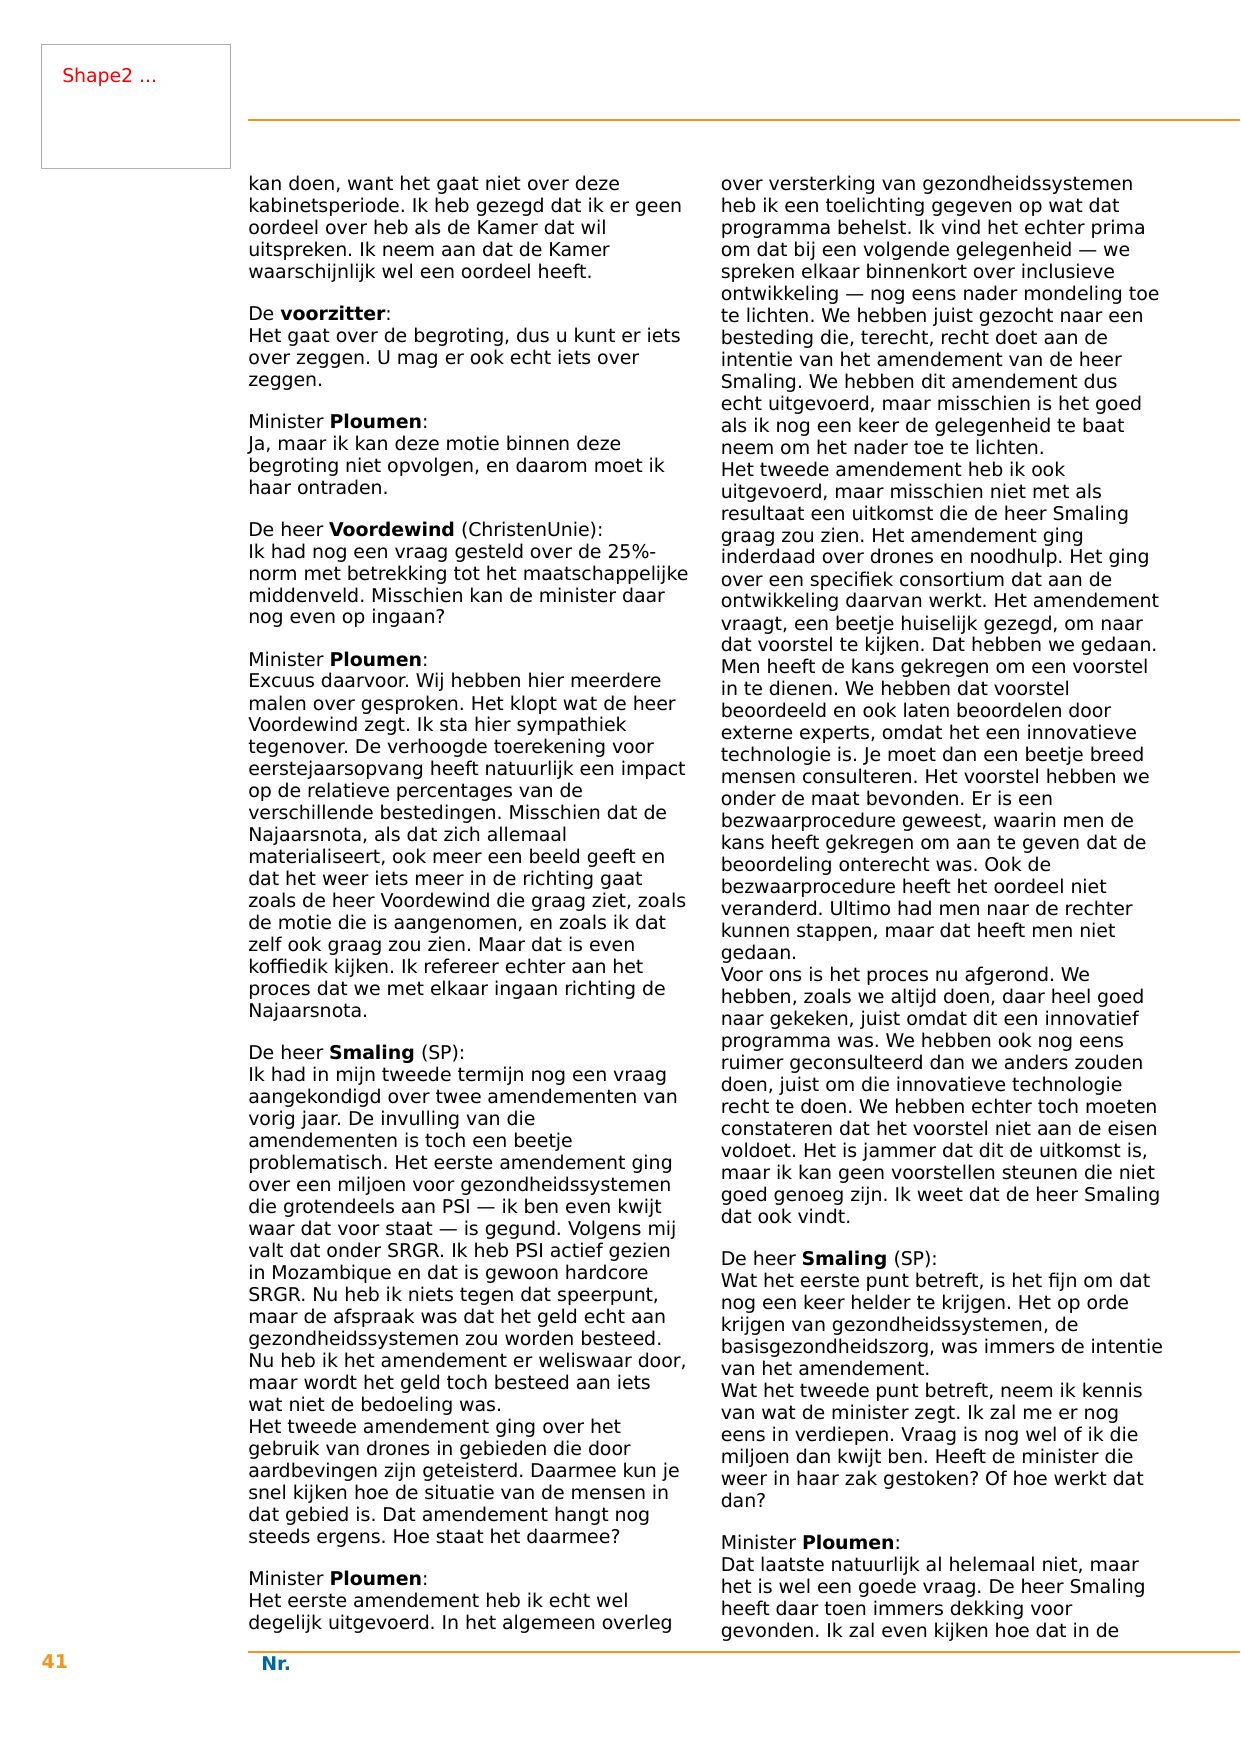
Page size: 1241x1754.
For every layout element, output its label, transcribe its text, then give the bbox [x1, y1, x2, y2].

text De voorzitter: [248, 303, 691, 325]
text Minister Ploumen: [248, 1568, 691, 1589]
text Minister Ploumen: [248, 411, 691, 433]
text Dat laatste natuurlijk al helemaal niet, maar het is wel een goede vraag. De heer Smaling heeft daar toen immers dekking voor gevonden. Ik zal even kijken hoe dat in de [721, 1553, 1163, 1641]
text De heer Voordewind (ChristenUnie): [248, 518, 691, 541]
text Ik had in mijn tweede termijn nog een vraag aangekondigd over twee amendementen van vorig jaar. De invulling van die amendementen is toch een beetje problematisch. Het eerste amendement ging over een miljoen voor gezondheidssystemen die grotendeels aan PSI — ik ben even kwijt waar dat voor staat — is gegund. Volgens mij valt dat onder SRGR. Ik heb PSI actief gezien in Mozambique en dat is gewoon hardcore SRGR. Nu heb ik niets tegen dat speerpunt, maar de afspraak was dat het geld echt aan gezondheidssystemen zou worden besteed. Nu heb ik het amendement er weliswaar door, maar wordt het geld toch besteed aan iets wat niet de bedoeling was. [248, 1064, 691, 1416]
text Het tweede amendement heb ik ook uitgevoerd, maar misschien niet met als resultaat een uitkomst die de heer Smaling graag zou zien. Het amendement ging inderdaad over drones en noodhulp. Het ging over een specifiek consortium dat aan de ontwikkeling daarvan werkt. Het amendement vraagt, een beetje huiselijk gezegd, om naar dat voorstel te kijken. Dat hebben we gedaan. Men heeft de kans gekregen om een voorstel in te dienen. We hebben dat voorstel beoordeeld en ook laten beoordelen door externe experts, omdat het een innovatieve technologie is. Je moet dan een beetje breed mensen consulteren. Het voorstel hebben we onder de maat bevonden. Er is een bezwaarprocedure geweest, waarin men de kans heeft gekregen om aan te geven dat de beoordeling onterecht was. Ook de bezwaarprocedure heeft het oordeel niet veranderd. Ultimo had men naar de rechter kunnen stappen, maar dat heeft men niet gedaan. [721, 458, 1163, 964]
text Wat het tweede punt betreft, neem ik kennis van wat de minister zegt. Ik zal me er nog eens in verdiepen. Vraag is nog wel of ik die miljoen dan kwijt ben. Heeft de minister die weer in haar zak gestoken? Of hoe werkt dat dan? [721, 1380, 1163, 1512]
text Wat het eerste punt betreft, is het fijn om dat nog een keer helder te krijgen. Het op orde krijgen van gezondheidssystemen, de basisgezondheidszorg, was immers de intentie van het amendement. [721, 1270, 1163, 1380]
text Ik had nog een vraag gesteld over de 25%-norm met betrekking tot het maatschappelijke middenveld. Misschien kan de minister daar nog even op ingaan? [248, 541, 691, 628]
text Ja, maar ik kan deze motie binnen deze begroting niet opvolgen, en daarom moet ik haar ontraden. [248, 433, 691, 498]
text De heer Smaling (SP): [721, 1248, 1163, 1270]
text kan doen, want het gaat niet over deze kabinetsperiode. Ik heb gezegd dat ik er geen oordeel over heb als de Kamer dat wil uitspreken. Ik neem aan dat de Kamer waarschijnlijk wel een oordeel heeft. [248, 173, 691, 283]
text De heer Smaling (SP): [248, 1042, 691, 1064]
text Het tweede amendement ging over het gebruik van drones in gebieden die door aardbevingen zijn geteisterd. Daarmee kun je snel kijken hoe de situatie van de mensen in dat gebied is. Dat amendement hangt nog steeds ergens. Hoe staat het daarmee? [248, 1416, 691, 1548]
text Voor ons is het proces nu afgerond. We hebben, zoals we altijd doen, daar heel goed naar gekeken, juist omdat dit een innovatief programma was. We hebben ook nog eens ruimer geconsulteerd dan we anders zouden doen, juist om die innovatieve technologie recht te doen. We hebben echter toch moeten constateren dat het voorstel niet aan de eisen voldoet. Het is jammer dat dit de uitkomst is, maar ik kan geen voorstellen steunen die niet goed genoeg zijn. Ik weet dat de heer Smaling dat ook vindt. [721, 964, 1163, 1228]
text Minister Ploumen: [248, 648, 691, 670]
text Excuus daarvoor. Wij hebben hier meerdere malen over gesproken. Het klopt wat de heer Voordewind zegt. Ik sta hier sympathiek tegenover. De verhoogde toerekening voor eerstejaarsopvang heeft natuurlijk een impact op de relatieve percentages van de verschillende bestedingen. Misschien dat de Najaarsnota, als dat zich allemaal materialiseert, ook meer een beeld geeft en dat het weer iets meer in de richting gaat zoals de heer Voordewind die graag ziet, zoals de motie die is aangenomen, en zoals ik dat zelf ook graag zou zien. Maar dat is even koffiedik kijken. Ik refereer echter aan het proces dat we met elkaar ingaan richting de Najaarsnota. [248, 670, 691, 1022]
text Minister Ploumen: [721, 1532, 1163, 1553]
text Het gaat over de begroting, dus u kunt er iets over zeggen. U mag er ook echt iets over zeggen. [248, 325, 691, 391]
text over versterking van gezondheidssystemen heb ik een toelichting gegeven op wat dat programma behelst. Ik vind het echter prima om dat bij een volgende gelegenheid — we spreken elkaar binnenkort over inclusieve ontwikkeling — nog eens nader mondeling toe te lichten. We hebben juist gezocht naar een besteding die, terecht, recht doet aan de intentie van het amendement van de heer Smaling. We hebben dit amendement dus echt uitgevoerd, maar misschien is het goed als ik nog een keer de gelegenheid te baat neem om het nader toe te lichten. [721, 173, 1163, 458]
text Het eerste amendement heb ik echt wel degelijk uitgevoerd. In het algemeen overleg [248, 1589, 691, 1633]
